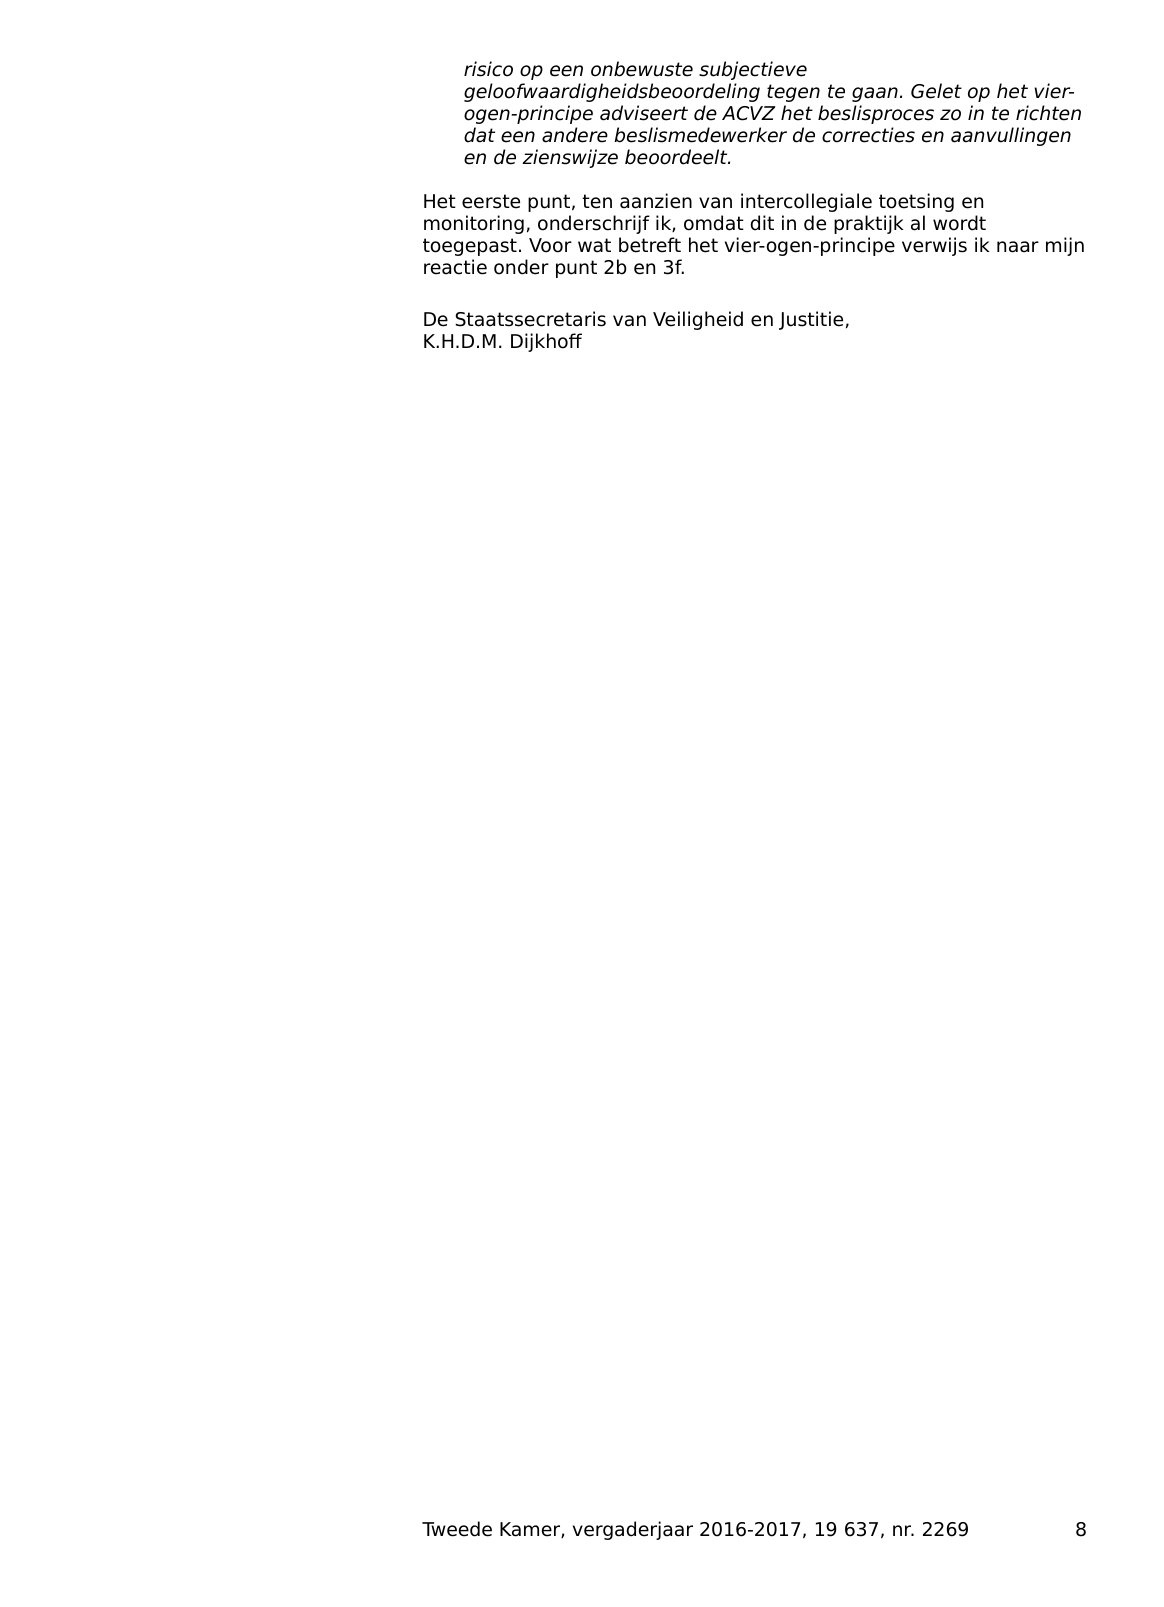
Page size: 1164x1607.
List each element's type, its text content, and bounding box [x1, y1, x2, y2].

text risico op een onbewuste subjectieve geloofwaardigheidsbeoordeling tegen te gaan. Gelet op het vier-ogen-principe adviseert de ACVZ het beslisproces zo in te richten dat een andere beslismedewerker de correcties en aanvullingen en de zienswijze beoordeelt. [422, 59, 1087, 169]
text De Staatssecretaris van Veiligheid en Justitie, K.H.D.M. Dijkhoff [422, 309, 1087, 353]
text Het eerste punt, ten aanzien van intercollegiale toetsing en monitoring, onderschrijf ik, omdat dit in de praktijk al wordt toegepast. Voor wat betreft het vier-ogen-principe verwijs ik naar mijn reactie onder punt 2b en 3f. [422, 191, 1087, 279]
